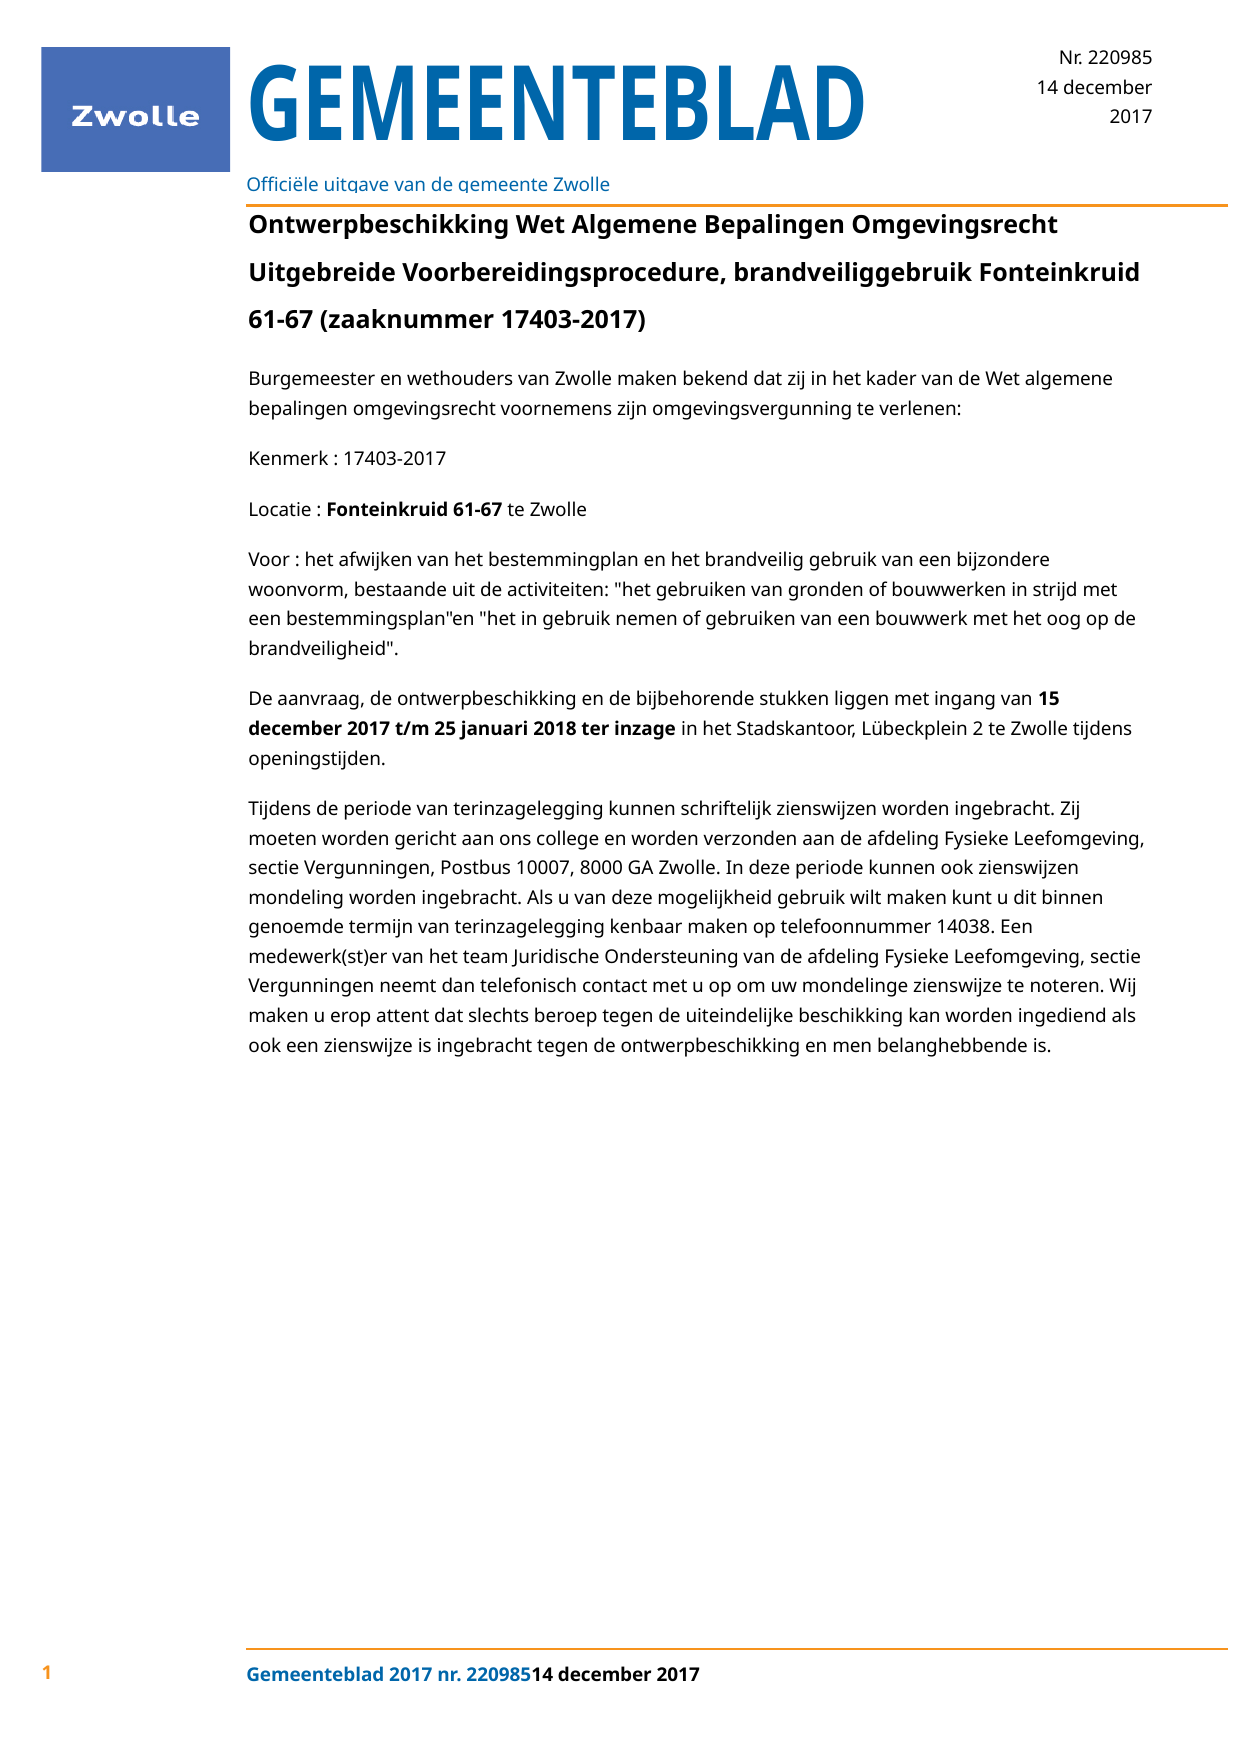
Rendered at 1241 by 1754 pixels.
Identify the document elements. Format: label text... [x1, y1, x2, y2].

text Ontwerpbeschikking Wet Algemene Bepalingen Omgevingsrecht Uitgebreide Voorbereidingsprocedure, brandveiliggebruik Fonteinkruid 61-67 (zaaknummer 17403-2017) [248, 207, 1152, 336]
text Voor : het afwijken van het bestemmingplan en het brandveilig gebruik van een bijzondere woonvorm, bestaande uit de activiteiten: "het gebruiken van gronden of bouwwerken in strijd met een bestemmingsplan"en "het in gebruik nemen of gebruiken van een bouwwerk met het oog op de brandveiligheid". [248, 546, 1152, 661]
text Tijdens de periode van terinzagelegging kunnen schriftelijk zienswijzen worden ingebracht. Zij moeten worden gericht aan ons college en worden verzonden aan de afdeling Fysieke Leefomgeving, sectie Vergunningen, Postbus 10007, 8000 GA Zwolle. In deze periode kunnen ook zienswijzen mondeling worden ingebracht. Als u van deze mogelijkheid gebruik wilt maken kunt u dit binnen genoemde termijn van terinzagelegging kenbaar maken op telefoonnummer 14038. Een medewerk(st)er van het team Juridische Ondersteuning van de afdeling Fysieke Leefomgeving, sectie Vergunningen neemt dan telefonisch contact met u op om uw mondelinge zienswijze te noteren. Wij maken u erop attent dat slechts beroep tegen de uiteindelijke beschikking kan worden ingediend als ook een zienswijze is ingebracht tegen de ontwerpbeschikking en men belanghebbende is. [248, 795, 1152, 1057]
text De aanvraag, de ontwerpbeschikking en de bijbehorende stukken liggen met ingang van 15 december 2017 t/m 25 januari 2018 ter inzage in het Stadskantoor, Lübeckplein 2 te Zwolle tijdens openingstijden. [248, 686, 1152, 770]
text Kenmerk : 17403-2017 [248, 446, 1152, 471]
text Burgemeester en wethouders van Zwolle maken bekend dat zij in het kader van de Wet algemene bepalingen omgevingsrecht voornemens zijn omgevingsvergunning te verlenen: [248, 366, 1152, 421]
text Locatie : Fonteinkruid 61-67 te Zwolle [248, 496, 1152, 522]
picture [41, 47, 231, 172]
